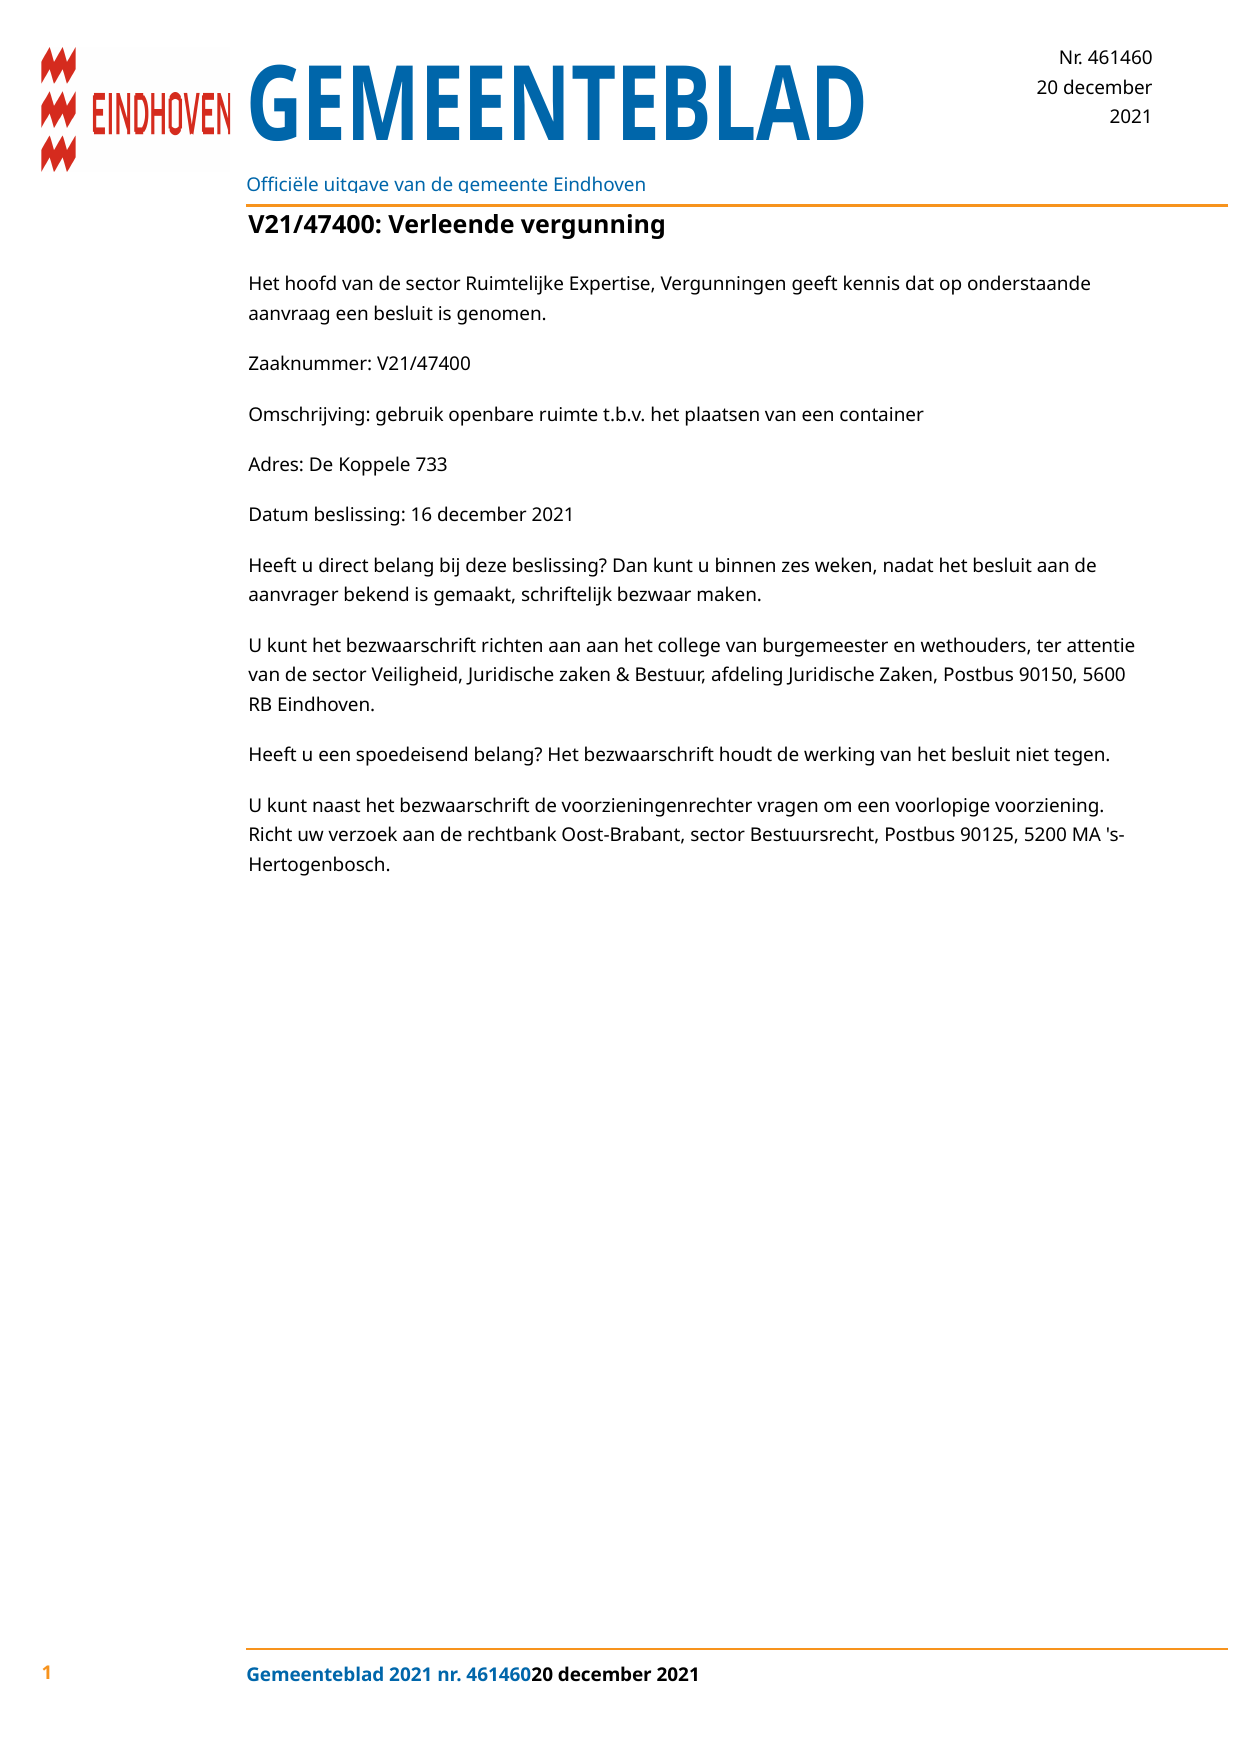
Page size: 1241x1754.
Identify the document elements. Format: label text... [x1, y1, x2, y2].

text U kunt het bezwaarschrift richten aan aan het college van burgemeester en wethouders, ter attentie van de sector Veiligheid, Juridische zaken & Bestuur, afdeling Juridische Zaken, Postbus 90150, 5600 RB Eindhoven. [248, 632, 1152, 717]
picture [41, 47, 231, 172]
text V21/47400: Verleende vergunning [248, 207, 1152, 241]
text Heeft u een spoedeisend belang? Het bezwaarschrift houdt de werking van het besluit niet tegen. [248, 742, 1152, 767]
text Heeft u direct belang bij deze beslissing? Dan kunt u binnen zes weken, nadat het besluit aan de aanvrager bekend is gemaakt, schriftelijk bezwaar maken. [248, 552, 1152, 607]
text Zaaknummer: V21/47400 [248, 350, 1152, 376]
text U kunt naast het bezwaarschrift de voorzieningenrechter vragen om een voorlopige voorziening. Richt uw verzoek aan de rechtbank Oost-Brabant, sector Bestuursrecht, Postbus 90125, 5200 MA 's-Hertogenbosch. [248, 792, 1152, 877]
text Het hoofd van de sector Ruimtelijke Expertise, Vergunningen geeft kennis dat op onderstaande aanvraag een besluit is genomen. [248, 270, 1152, 326]
text Adres: De Koppele 733 [248, 451, 1152, 477]
text Datum beslissing: 16 december 2021 [248, 502, 1152, 527]
text Omschrijving: gebruik openbare ruimte t.b.v. het plaatsen van een container [248, 401, 1152, 426]
